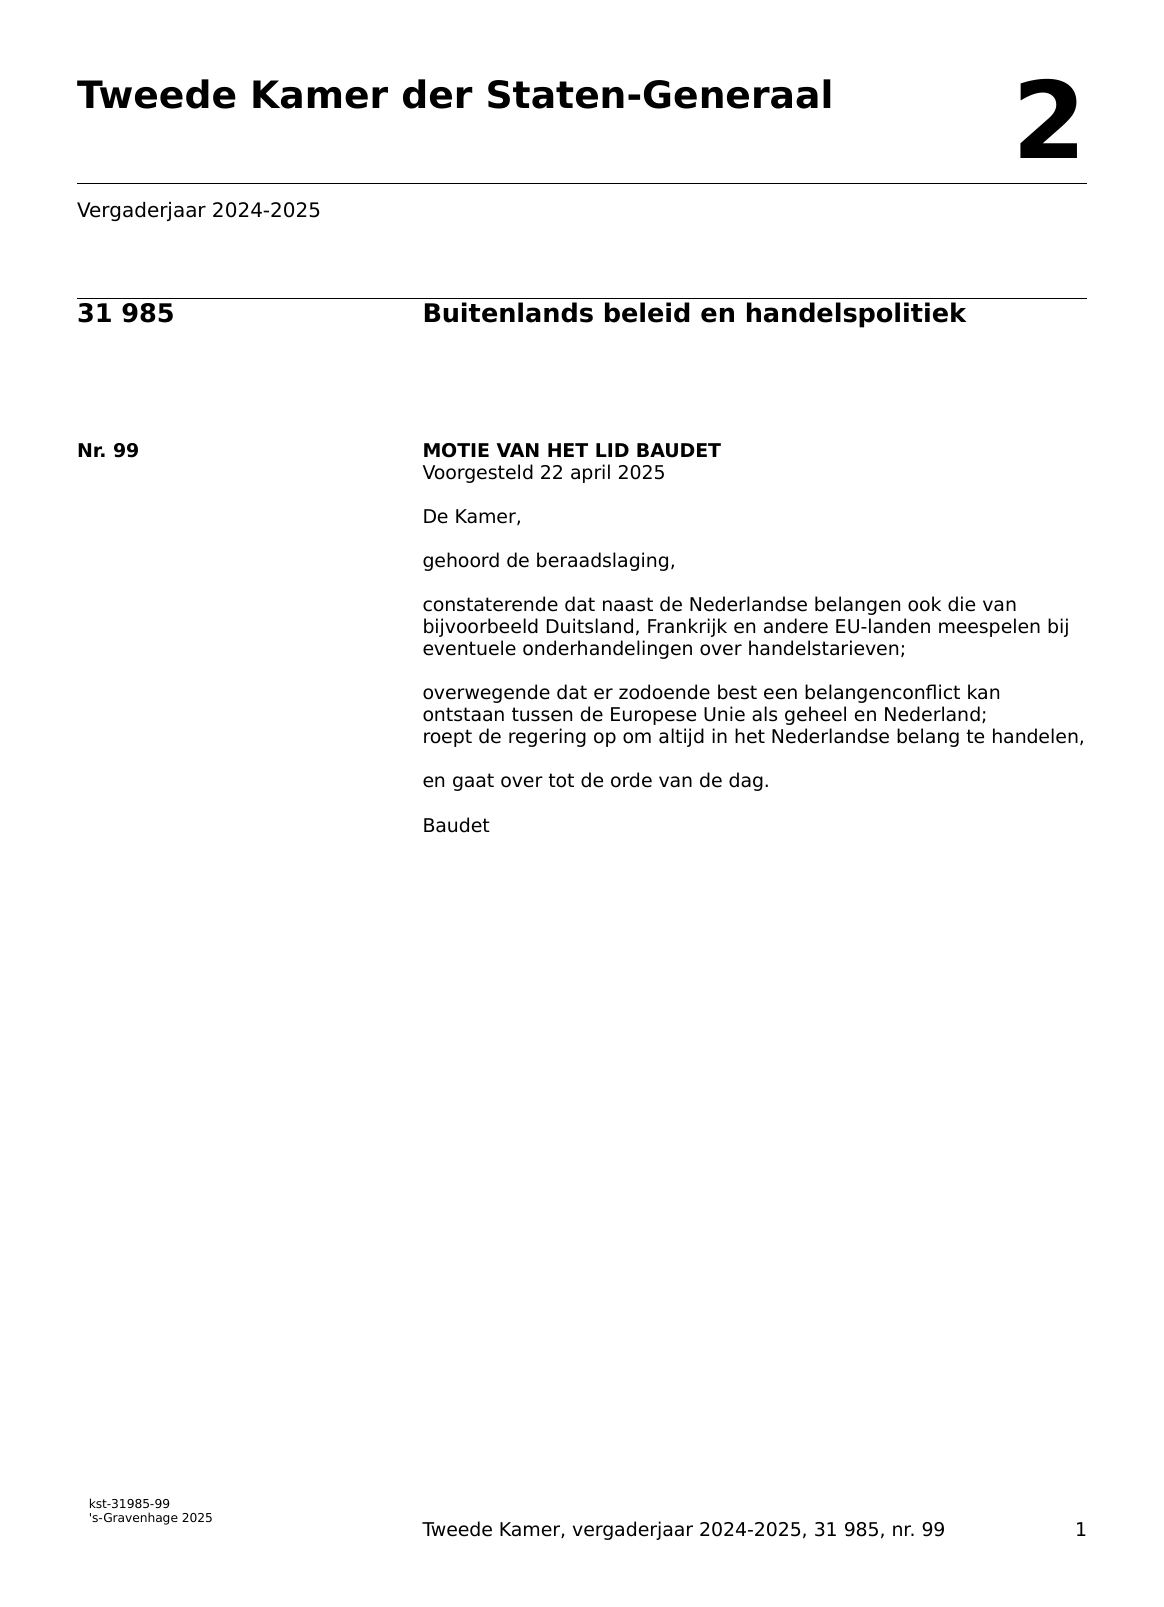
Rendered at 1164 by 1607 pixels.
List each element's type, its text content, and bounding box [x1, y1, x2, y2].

table_header Tweede Kamer der Staten-Generaal [77, 59, 886, 183]
text De Kamer, [422, 506, 1087, 528]
text overwegende dat er zodoende best een belangenconflict kan ontstaan tussen de Europese Unie als geheel en Nederland; [422, 682, 1087, 726]
subtitle 31 985 Buitenlands beleid en handelspolitiek [77, 299, 1087, 329]
text gehoord de beraadslaging, [422, 550, 1087, 572]
table_cell Vergaderjaar 2024-2025 [77, 184, 1087, 298]
subtitle Nr. 99 MOTIE VAN HET LID BAUDET [77, 440, 1087, 462]
text 's-Gravenhage 2025 [88, 1511, 323, 1525]
text Voorgesteld 22 april 2025 [422, 462, 1087, 484]
text constaterende dat naast de Nederlandse belangen ook die van bijvoorbeeld Duitsland, Frankrijk en andere EU-landen meespelen bij eventuele onderhandelingen over handelstarieven; [422, 594, 1087, 660]
text Baudet [422, 814, 1087, 837]
text en gaat over tot de orde van de dag. [422, 770, 1087, 792]
text kst-31985-99 [88, 1497, 323, 1511]
text roept de regering op om altijd in het Nederlandse belang te handelen, [422, 726, 1087, 748]
table_header 2 [886, 59, 1087, 183]
